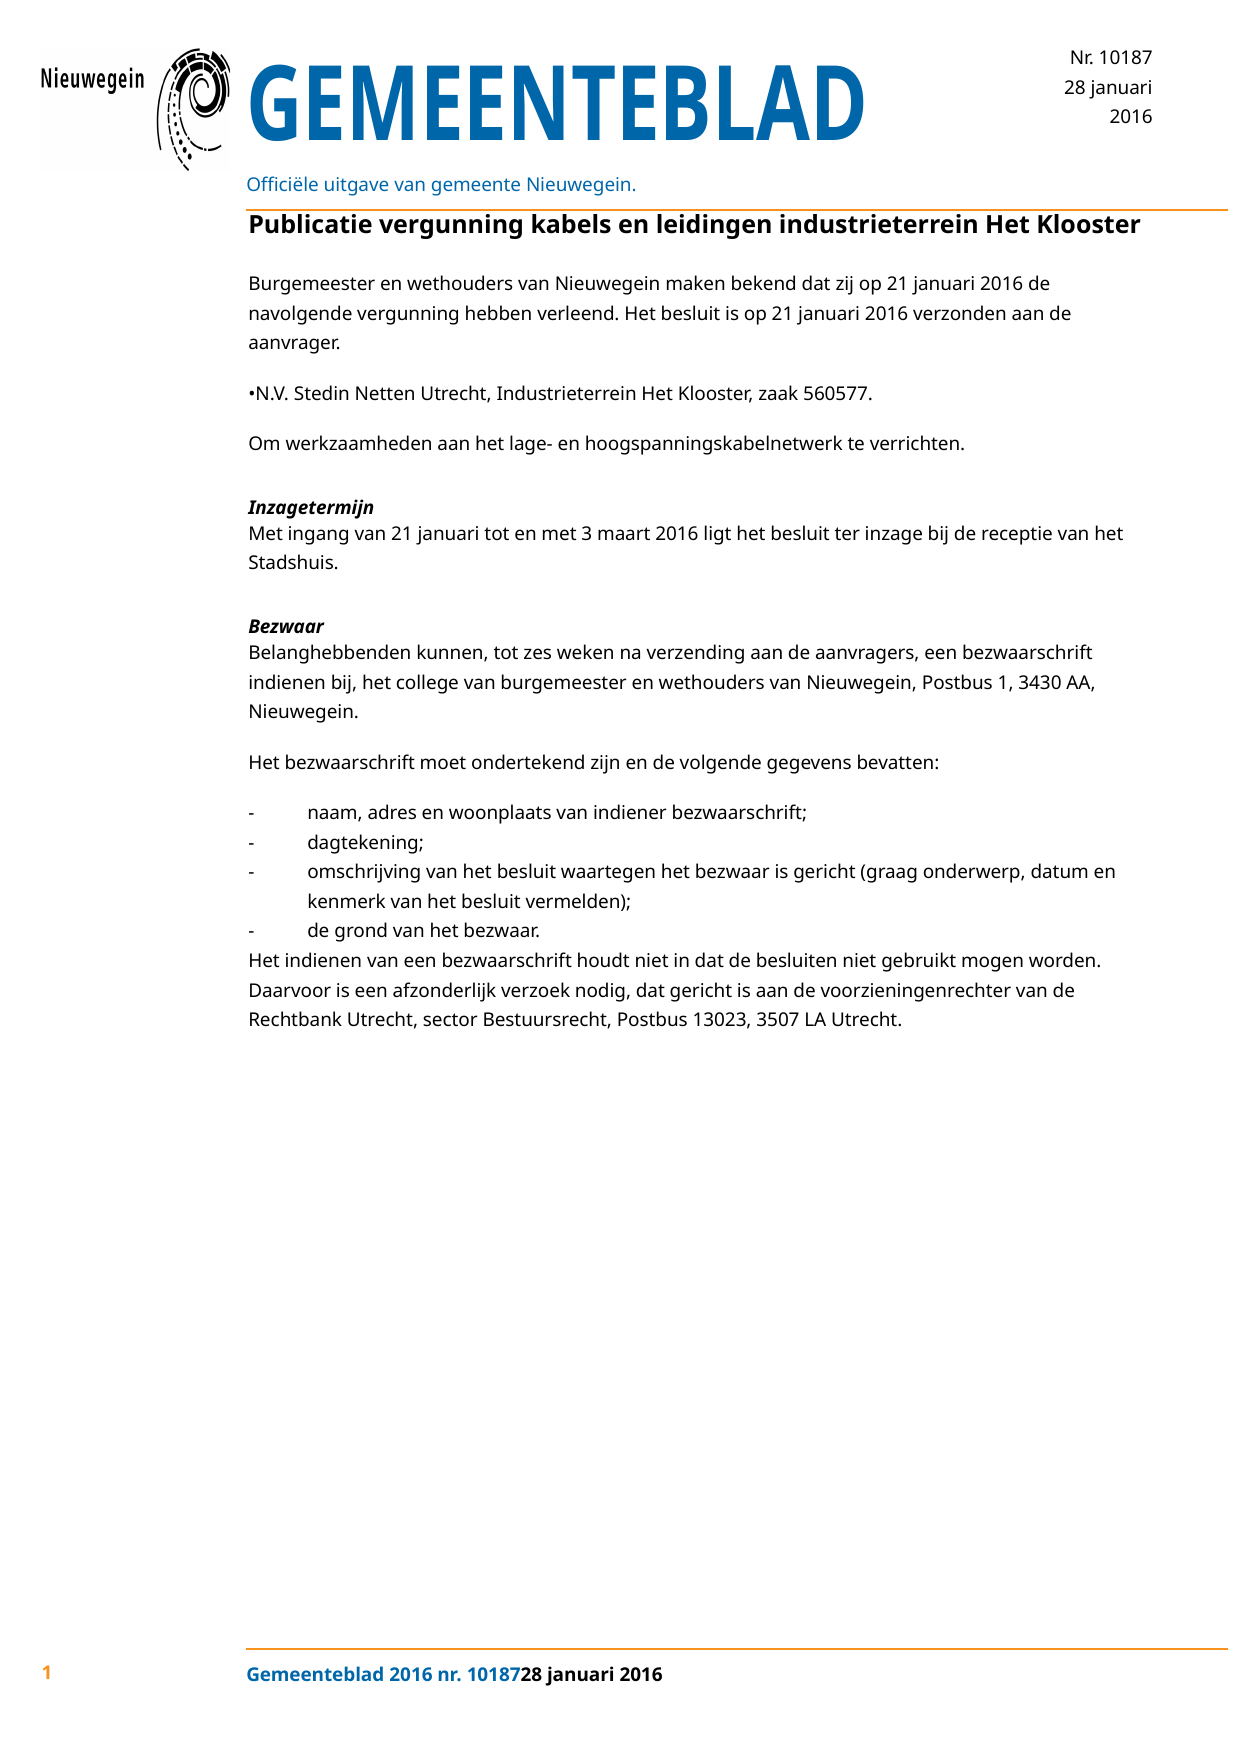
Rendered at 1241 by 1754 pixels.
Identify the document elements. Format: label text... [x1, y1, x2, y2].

text Inzagetermijn [248, 494, 1152, 520]
list dagtekening; [248, 829, 1152, 854]
text Belanghebbenden kunnen, tot zes weken na verzending aan de aanvragers, een bezwaarschrift indienen bij, het college van burgemeester en wethouders van Nieuwegein, Postbus 1, 3430 AA, Nieuwegein. [248, 639, 1152, 724]
text Met ingang van 21 januari tot en met 3 maart 2016 ligt het besluit ter inzage bij de receptie van het Stadshuis. [248, 520, 1152, 575]
text Het indienen van een bezwaarschrift houdt niet in dat de besluiten niet gebruikt mogen worden. Daarvoor is een afzonderlijk verzoek nodig, dat gericht is aan de voorzieningenrechter van de Rechtbank Utrecht, sector Bestuursrecht, Postbus 13023, 3507 LA Utrecht. [248, 947, 1152, 1032]
text •N.V. Stedin Netten Utrecht, Industrieterrein Het Klooster, zaak 560577. [248, 380, 1152, 406]
text Burgemeester en wethouders van Nieuwegein maken bekend dat zij op 21 januari 2016 de navolgende vergunning hebben verleend. Het besluit is op 21 januari 2016 verzonden aan de aanvrager. [248, 270, 1152, 355]
text Om werkzaamheden aan het lage- en hoogspanningskabelnetwerk te verrichten. [248, 430, 1152, 456]
picture [41, 47, 231, 172]
list de grond van het bezwaar. [248, 918, 1152, 943]
text Bezwaar [248, 613, 1152, 639]
list naam, adres en woonplaats van indiener bezwaarschrift; [248, 799, 1152, 825]
text Het bezwaarschrift moet ondertekend zijn en de volgende gegevens bevatten: [248, 749, 1152, 774]
text Publicatie vergunning kabels en leidingen industrieterrein Het Klooster [248, 211, 1152, 241]
list omschrijving van het besluit waartegen het bezwaar is gericht (graag onderwerp, datum en kenmerk van het besluit vermelden); [248, 858, 1152, 914]
